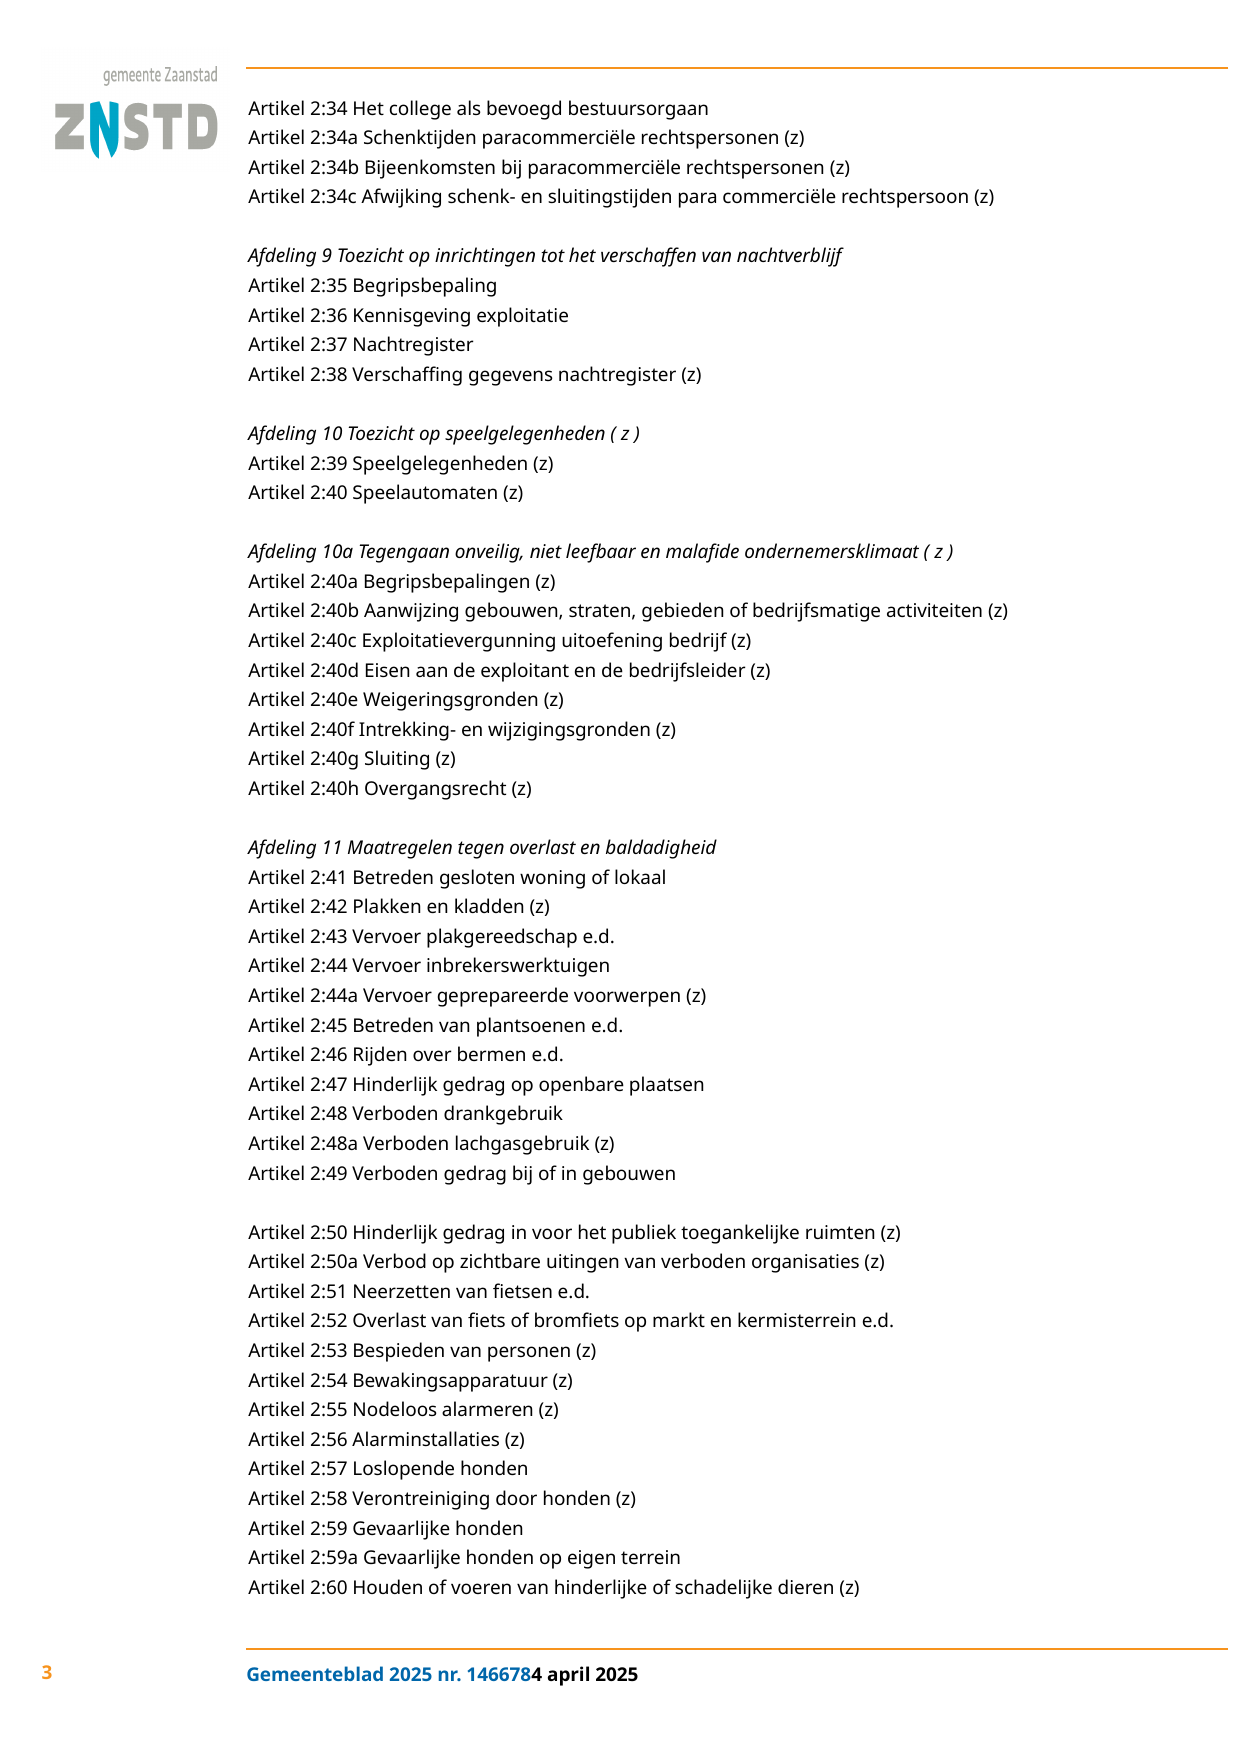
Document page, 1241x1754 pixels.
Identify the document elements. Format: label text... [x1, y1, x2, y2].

text Artikel 2:40a Begripsbepalingen (z) [248, 568, 1152, 594]
text Artikel 2:44a Vervoer geprepareerde voorwerpen (z) [248, 982, 1152, 1008]
text Artikel 2:39 Speelgelegenheden (z) [248, 450, 1152, 476]
text Artikel 2:48a Verboden lachgasgebruik (z) [248, 1130, 1152, 1156]
text Artikel 2:34a Schenktijden paracommerciële rechtspersonen (z) [248, 124, 1152, 150]
text Artikel 2:41 Betreden gesloten woning of lokaal [248, 864, 1152, 890]
text Artikel 2:44 Vervoer inbrekerswerktuigen [248, 953, 1152, 978]
text Afdeling 9 Toezicht op inrichtingen tot het verschaffen van nachtverblijf [248, 243, 1152, 268]
text Artikel 2:54 Bewakingsapparatuur (z) [248, 1367, 1152, 1393]
text Artikel 2:35 Begripsbepaling [248, 272, 1152, 298]
text Artikel 2:60 Houden of voeren van hinderlijke of schadelijke dieren (z) [248, 1574, 1152, 1600]
text Artikel 2:53 Bespieden van personen (z) [248, 1337, 1152, 1363]
text Artikel 2:59 Gevaarlijke honden [248, 1515, 1152, 1541]
text Artikel 2:40g Sluiting (z) [248, 746, 1152, 771]
text Artikel 2:38 Verschaffing gegevens nachtregister (z) [248, 361, 1152, 387]
text Artikel 2:34b Bijeenkomsten bij paracommerciële rechtspersonen (z) [248, 154, 1152, 180]
text Artikel 2:42 Plakken en kladden (z) [248, 893, 1152, 919]
text Artikel 2:55 Nodeloos alarmeren (z) [248, 1396, 1152, 1422]
text Artikel 2:34c Afwijking schenk- en sluitingstijden para commerciële rechtspersoon (z) [248, 183, 1152, 209]
text Artikel 2:40e Weigeringsgronden (z) [248, 686, 1152, 712]
text Artikel 2:43 Vervoer plakgereedschap e.d. [248, 923, 1152, 949]
text Artikel 2:58 Verontreiniging door honden (z) [248, 1485, 1152, 1511]
text Artikel 2:47 Hinderlijk gedrag op openbare plaatsen [248, 1071, 1152, 1097]
text Artikel 2:40h Overgangsrecht (z) [248, 775, 1152, 801]
text Artikel 2:40f Intrekking- en wijzigingsgronden (z) [248, 716, 1152, 742]
text Artikel 2:50 Hinderlijk gedrag in voor het publiek toegankelijke ruimten (z) [248, 1219, 1152, 1245]
text Artikel 2:40c Exploitatievergunning uitoefening bedrijf (z) [248, 627, 1152, 653]
text Afdeling 11 Maatregelen tegen overlast en baldadigheid [248, 834, 1152, 860]
text Artikel 2:40d Eisen aan de exploitant en de bedrijfsleider (z) [248, 657, 1152, 683]
text Artikel 2:48 Verboden drankgebruik [248, 1101, 1152, 1126]
text Artikel 2:49 Verboden gedrag bij of in gebouwen [248, 1160, 1152, 1186]
text Artikel 2:56 Alarminstallaties (z) [248, 1426, 1152, 1452]
text Afdeling 10 Toezicht op speelgelegenheden ( z ) [248, 420, 1152, 446]
text Artikel 2:46 Rijden over bermen e.d. [248, 1041, 1152, 1067]
text Artikel 2:50a Verbod op zichtbare uitingen van verboden organisaties (z) [248, 1248, 1152, 1274]
text Artikel 2:34 Het college als bevoegd bestuursorgaan [248, 95, 1152, 121]
picture [41, 47, 231, 172]
text Artikel 2:36 Kennisgeving exploitatie [248, 302, 1152, 328]
text Artikel 2:52 Overlast van fiets of bromfiets op markt en kermisterrein e.d. [248, 1308, 1152, 1333]
text Artikel 2:51 Neerzetten van fietsen e.d. [248, 1278, 1152, 1304]
text Artikel 2:57 Loslopende honden [248, 1456, 1152, 1481]
text Artikel 2:40 Speelautomaten (z) [248, 479, 1152, 505]
text Artikel 2:59a Gevaarlijke honden op eigen terrein [248, 1544, 1152, 1570]
text Artikel 2:40b Aanwijzing gebouwen, straten, gebieden of bedrijfsmatige activiteiten (z) [248, 598, 1152, 623]
text Artikel 2:45 Betreden van plantsoenen e.d. [248, 1012, 1152, 1038]
text Afdeling 10a Tegengaan onveilig, niet leefbaar en malafide ondernemersklimaat ( z ) [248, 538, 1152, 564]
text Artikel 2:37 Nachtregister [248, 331, 1152, 357]
